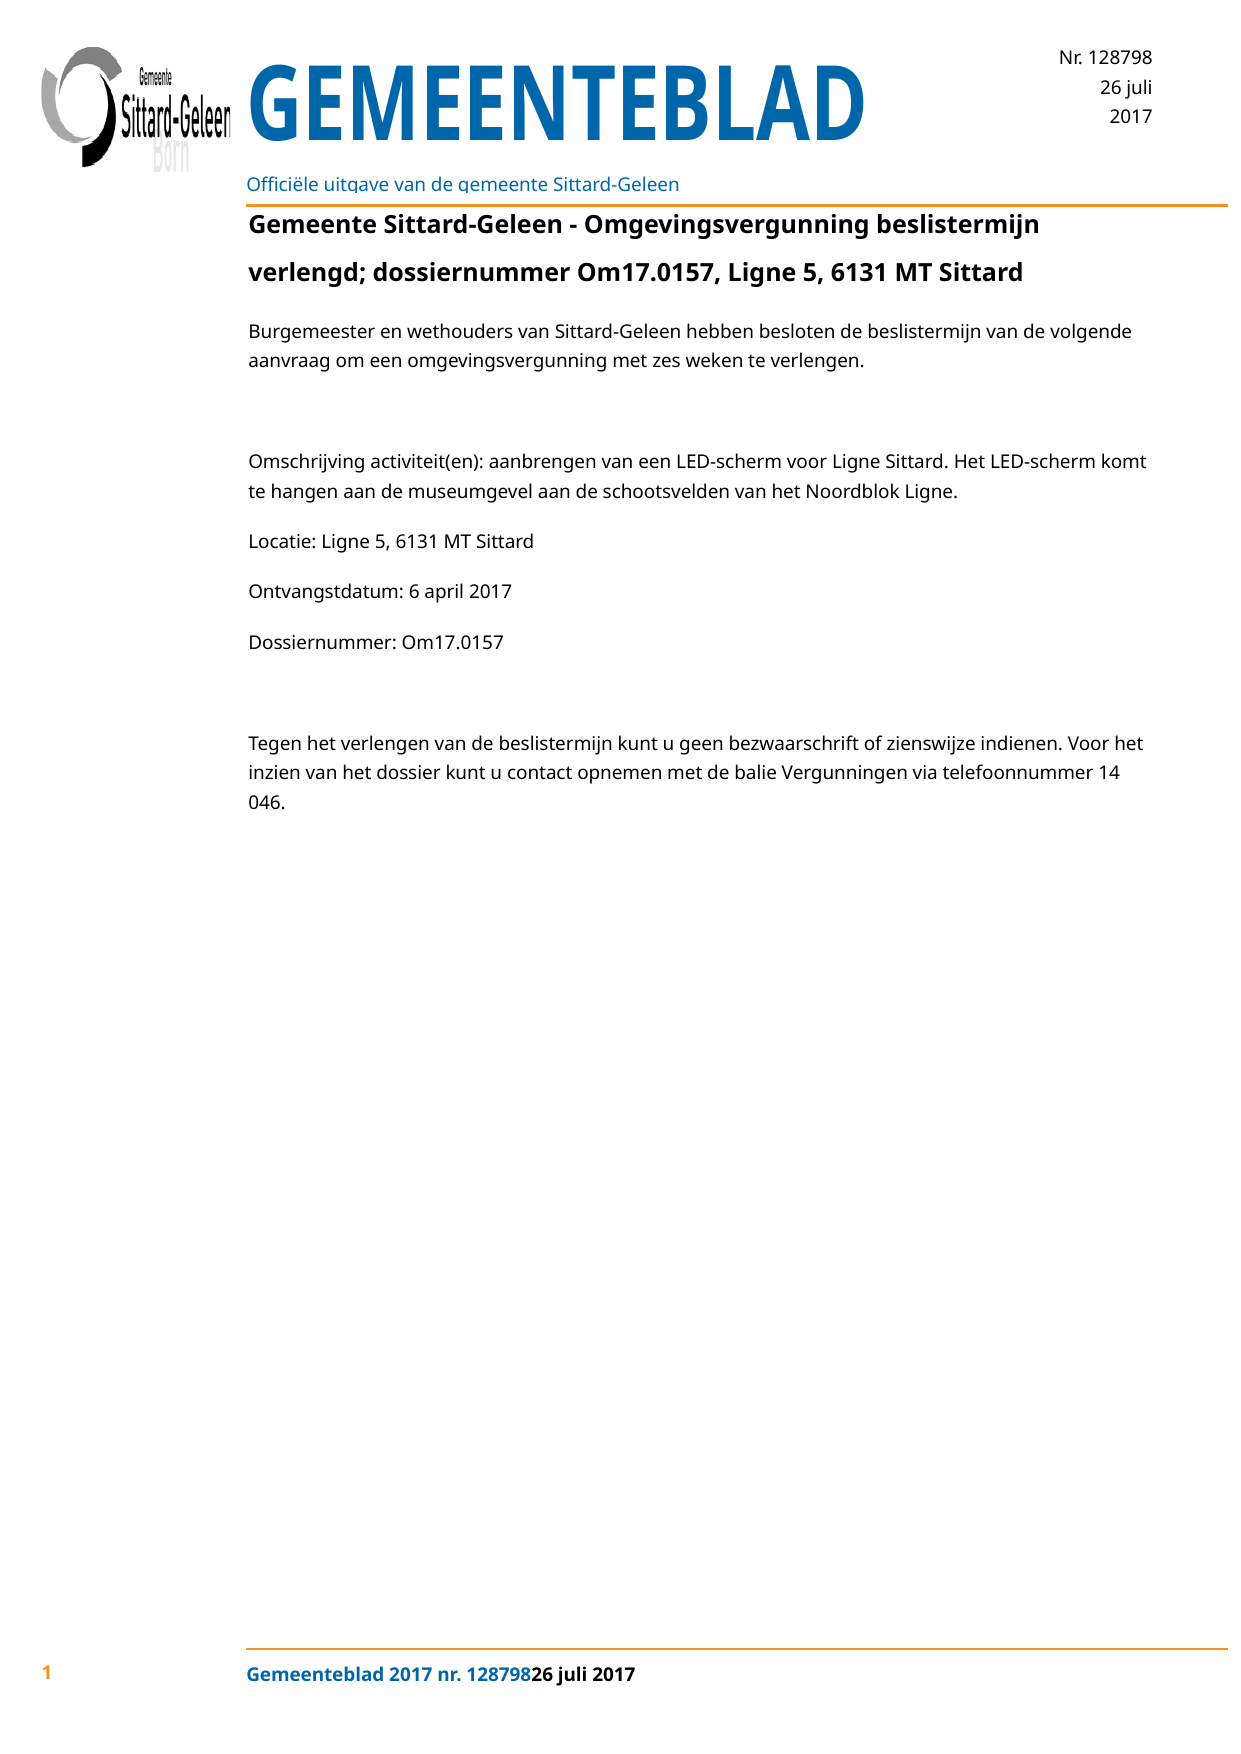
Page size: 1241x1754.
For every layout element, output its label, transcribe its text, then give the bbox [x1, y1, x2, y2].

text Tegen het verlengen van de beslistermijn kunt u geen bezwaarschrift of zienswijze indienen. Voor het inzien van het dossier kunt u contact opnemen met de balie Vergunningen via telefoonnummer 14 046. [248, 730, 1152, 815]
text Dossiernummer: Om17.0157 [248, 629, 1152, 655]
text Locatie: Ligne 5, 6131 MT Sittard [248, 528, 1152, 554]
text Omschrijving activiteit(en): aanbrengen van een LED-scherm voor Ligne Sittard. Het LED-scherm komt te hangen aan de museumgevel aan de schootsvelden van het Noordblok Ligne. [248, 448, 1152, 504]
picture [41, 47, 231, 172]
text Ontvangstdatum: 6 april 2017 [248, 579, 1152, 604]
text Burgemeester en wethouders van Sittard-Geleen hebben besloten de beslistermijn van de volgende aanvraag om een omgevingsvergunning met zes weken te verlengen. [248, 318, 1152, 373]
text Gemeente Sittard-Geleen - Omgevingsvergunning beslistermijn verlengd; dossiernummer Om17.0157, Ligne 5, 6131 MT Sittard [248, 207, 1152, 288]
